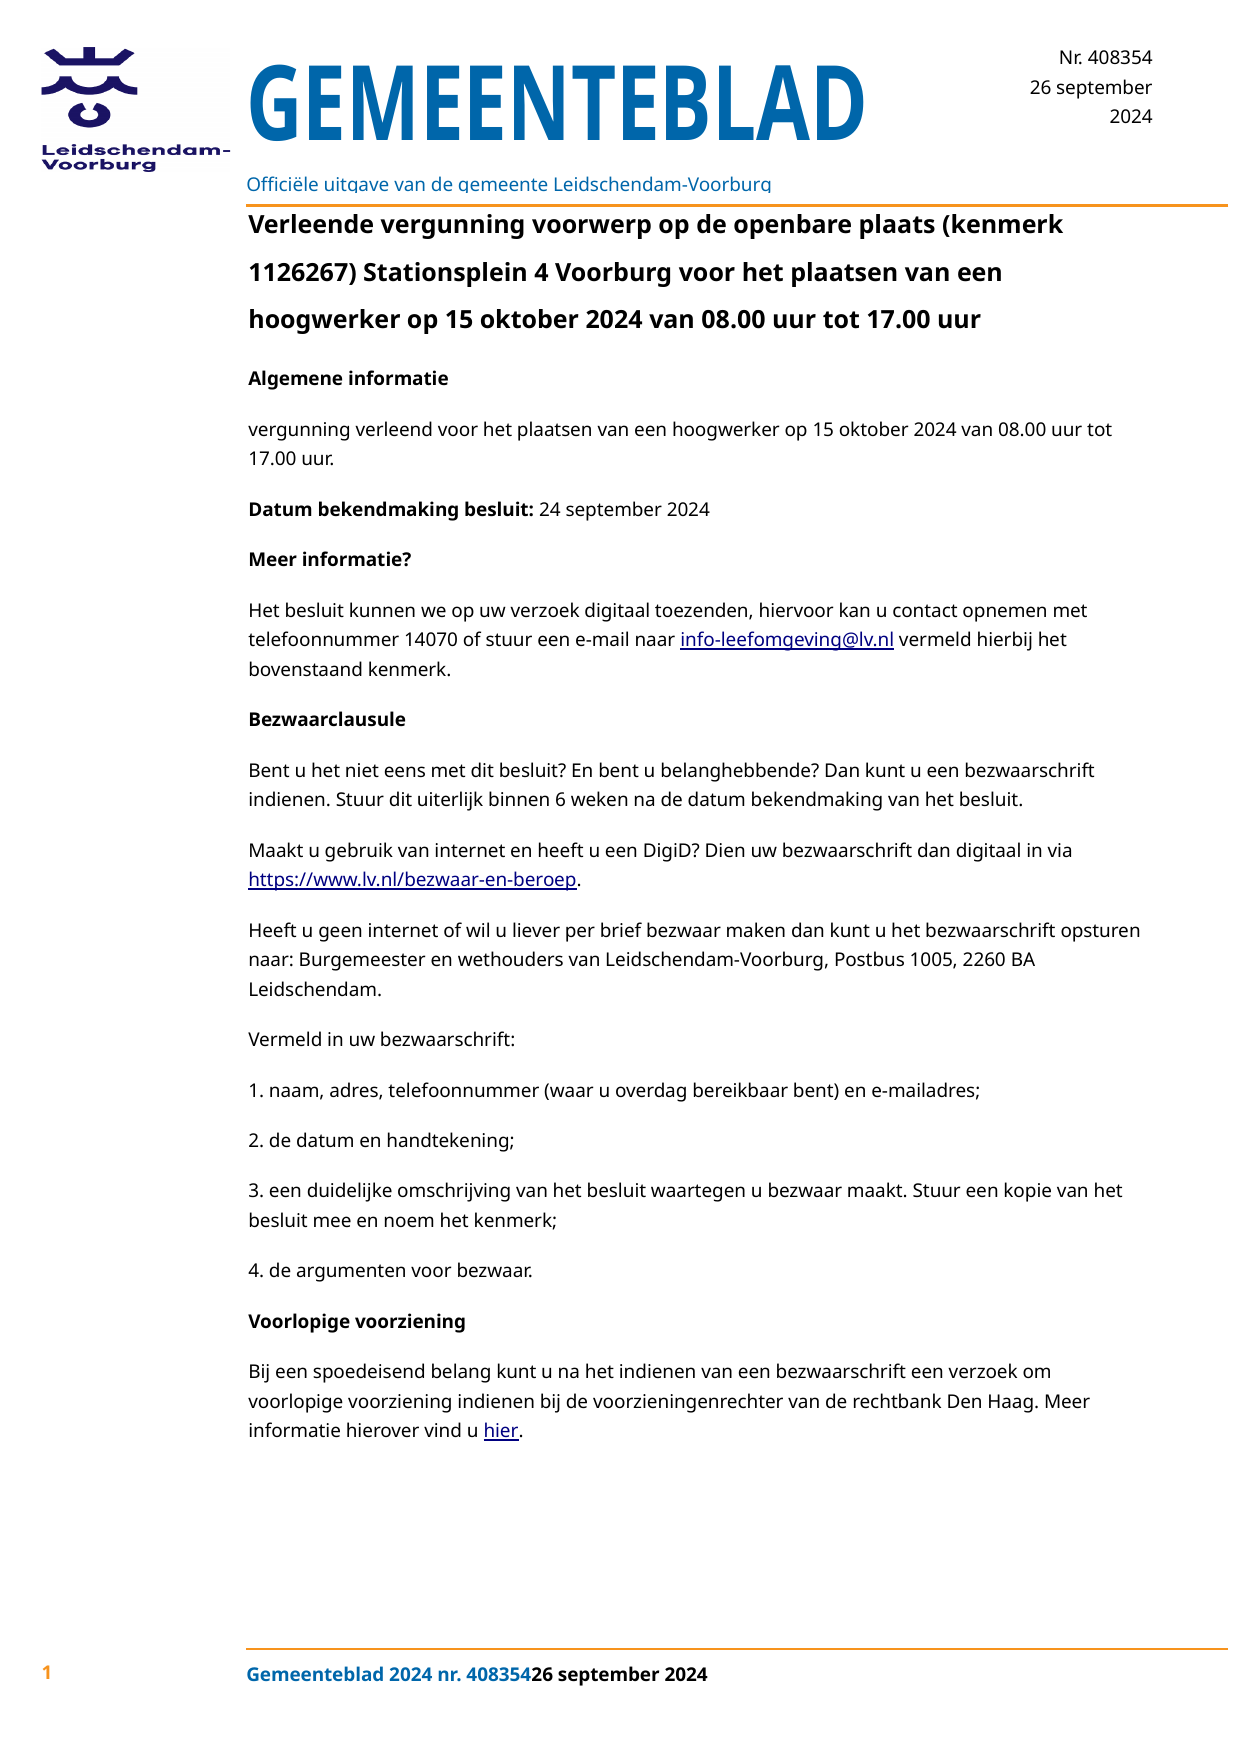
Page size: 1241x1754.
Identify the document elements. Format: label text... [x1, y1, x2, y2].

text Bent u het niet eens met dit besluit? En bent u belanghebbende? Dan kunt u een bezwaarschrift indienen. Stuur dit uiterlijk binnen 6 weken na de datum bekendmaking van het besluit. [248, 757, 1152, 812]
text Datum bekendmaking besluit: 24 september 2024 [248, 496, 1152, 522]
text Maakt u gebruik van internet en heeft u een DigiD? Dien uw bezwaarschrift dan digitaal in via https://www.lv.nl/bezwaar-en-beroep. [248, 837, 1152, 892]
text Algemene informatie [248, 366, 1152, 391]
text Bezwaarclausule [248, 706, 1152, 732]
text Voorlopige voorziening [248, 1308, 1152, 1334]
text Het besluit kunnen we op uw verzoek digitaal toezenden, hiervoor kan u contact opnemen met telefoonnummer 14070 of stuur een e-mail naar info-leefomgeving@lv.nl vermeld hierbij het bovenstaand kenmerk. [248, 597, 1152, 682]
text Bij een spoedeisend belang kunt u na het indienen van een bezwaarschrift een verzoek om voorlopige voorziening indienen bij de voorzieningenrechter van de rechtbank Den Haag. Meer informatie hierover vind u hier. [248, 1358, 1152, 1443]
text Verleende vergunning voorwerp op de openbare plaats (kenmerk 1126267) Stationsplein 4 Voorburg voor het plaatsen van een hoogwerker op 15 oktober 2024 van 08.00 uur tot 17.00 uur [248, 207, 1152, 336]
text 2. de datum en handtekening; [248, 1127, 1152, 1153]
text Vermeld in uw bezwaarschrift: [248, 1026, 1152, 1052]
text 3. een duidelijke omschrijving van het besluit waartegen u bezwaar maakt. Stuur een kopie van het besluit mee en noem het kenmerk; [248, 1178, 1152, 1233]
text Heeft u geen internet of wil u liever per brief bezwaar maken dan kunt u het bezwaarschrift opsturen naar: Burgemeester en wethouders van Leidschendam-Voorburg, Postbus 1005, 2260 BA Leidschendam. [248, 917, 1152, 1002]
text vergunning verleend voor het plaatsen van een hoogwerker op 15 oktober 2024 van 08.00 uur tot 17.00 uur. [248, 416, 1152, 471]
picture [41, 47, 231, 172]
text 4. de argumenten voor bezwaar. [248, 1258, 1152, 1283]
text Meer informatie? [248, 546, 1152, 572]
text 1. naam, adres, telefoonnummer (waar u overdag bereikbaar bent) en e-mailadres; [248, 1077, 1152, 1102]
